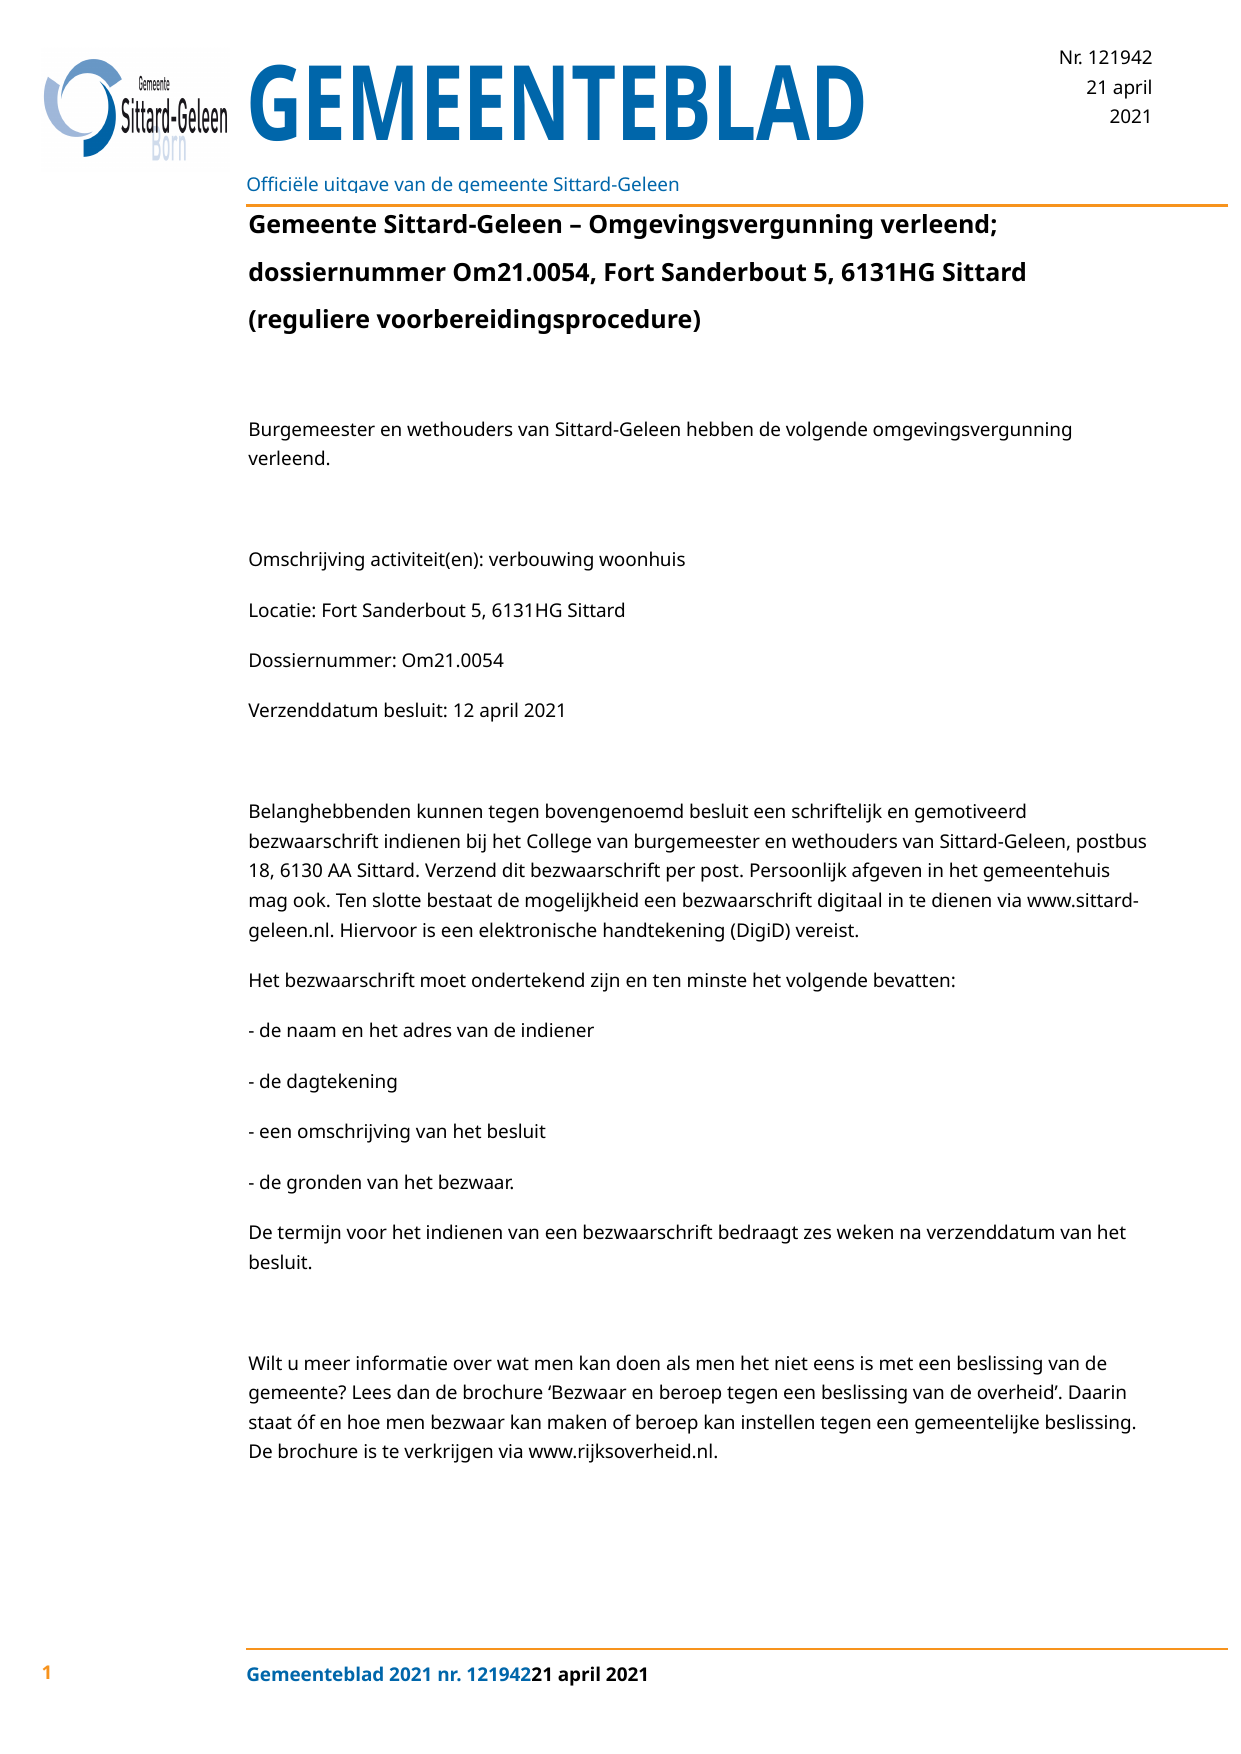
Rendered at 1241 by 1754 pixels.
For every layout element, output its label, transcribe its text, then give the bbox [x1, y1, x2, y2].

text Het bezwaarschrift moet ondertekend zijn en ten minste het volgende bevatten: [248, 967, 1152, 993]
picture [41, 47, 231, 172]
text Burgemeester en wethouders van Sittard-Geleen hebben de volgende omgevingsvergunning verleend. [248, 416, 1152, 471]
text Dossiernummer: Om21.0054 [248, 647, 1152, 673]
text Omschrijving activiteit(en): verbouwing woonhuis [248, 546, 1152, 572]
text Verzenddatum besluit: 12 april 2021 [248, 698, 1152, 723]
text - de dagtekening [248, 1068, 1152, 1094]
text Wilt u meer informatie over wat men kan doen als men het niet eens is met een beslissing van de gemeente? Lees dan de brochure ‘Bezwaar en beroep tegen een beslissing van de overheid’. Daarin staat óf en hoe men bezwaar kan maken of beroep kan instellen tegen een gemeentelijke beslissing. De brochure is te verkrijgen via www.rijksoverheid.nl. [248, 1350, 1152, 1464]
text Gemeente Sittard-Geleen – Omgevingsvergunning verleend; dossiernummer Om21.0054, Fort Sanderbout 5, 6131HG Sittard (reguliere voorbereidingsprocedure) [248, 207, 1152, 336]
text - de gronden van het bezwaar. [248, 1169, 1152, 1194]
text De termijn voor het indienen van een bezwaarschrift bedraagt zes weken na verzenddatum van het besluit. [248, 1219, 1152, 1274]
text Belanghebbenden kunnen tegen bovengenoemd besluit een schriftelijk en gemotiveerd bezwaarschrift indienen bij het College van burgemeester en wethouders van Sittard-Geleen, postbus 18, 6130 AA Sittard. Verzend dit bezwaarschrift per post. Persoonlijk afgeven in het gemeentehuis mag ook. Ten slotte bestaat de mogelijkheid een bezwaarschrift digitaal in te dienen via www.sittard-geleen.nl. Hiervoor is een elektronische handtekening (DigiD) vereist. [248, 798, 1152, 942]
text - de naam en het adres van de indiener [248, 1018, 1152, 1043]
text - een omschrijving van het besluit [248, 1118, 1152, 1144]
text Locatie: Fort Sanderbout 5, 6131HG Sittard [248, 597, 1152, 622]
